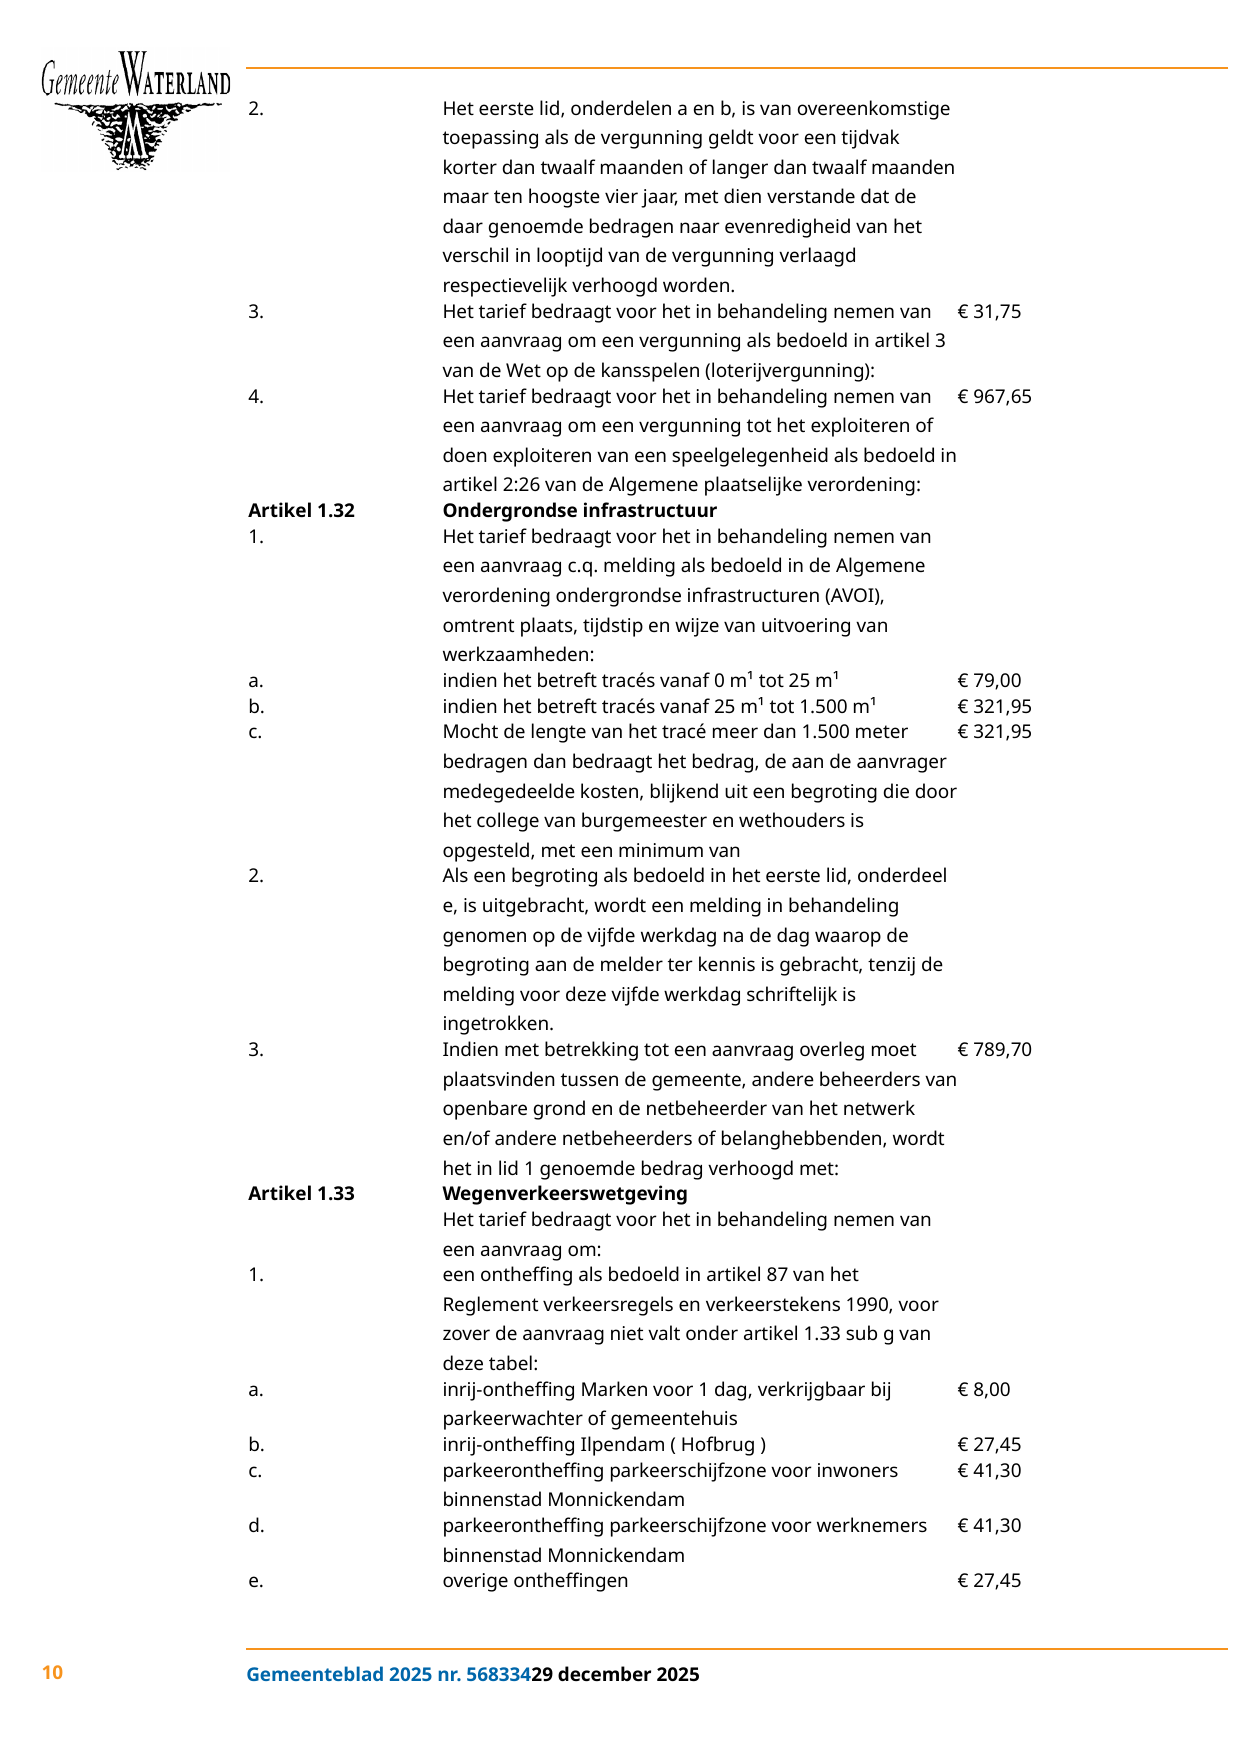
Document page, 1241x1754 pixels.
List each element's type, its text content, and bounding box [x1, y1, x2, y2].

table_cell Indien met betrekking tot een aanvraag overleg moet plaatsvinden tussen de gemeente, andere beheerders van openbare grond en de netbeheerder van het netwerk en/of andere netbeheerders of belanghebbenden, wordt het in lid 1 genoemde bedrag verhoogd met: [442, 1036, 957, 1180]
table_cell overige ontheffingen [442, 1568, 957, 1593]
picture [41, 47, 231, 172]
table_cell Het tarief bedraagt voor het in behandeling nemen van een aanvraag om: [442, 1206, 957, 1261]
table_cell inrij-ontheffing Marken voor 1 dag, verkrijgbaar bij parkeerwachter of gemeentehuis [442, 1376, 957, 1431]
table_cell € 27,45 [958, 1431, 1152, 1457]
table_cell € 321,95 [958, 719, 1152, 863]
table_cell Het tarief bedraagt voor het in behandeling nemen van een aanvraag om een vergunning tot het exploiteren of doen exploiteren van een speelgelegenheid als bedoeld in artikel 2:26 van de Algemene plaatselijke verordening: [442, 383, 957, 497]
table_cell 3. [248, 1036, 442, 1180]
table_cell € 41,30 [958, 1457, 1152, 1512]
table_cell Artikel 1.32 [248, 498, 442, 523]
table_cell [958, 1206, 1152, 1261]
table_cell € 967,65 [958, 383, 1152, 497]
table_cell Als een begroting als bedoeld in het eerste lid, onderdeel e, is uitgebracht, wordt een melding in behandeling genomen op de vijfde werkdag na de dag waarop de begroting aan de melder ter kennis is gebracht, tenzij de melding voor deze vijfde werkdag schriftelijk is ingetrokken. [442, 863, 957, 1036]
table_cell d. [248, 1512, 442, 1568]
table_cell [958, 523, 1152, 667]
table_cell Artikel 1.33 [248, 1180, 442, 1206]
table_cell [248, 1206, 442, 1261]
table_cell Het eerste lid, onderdelen a en b, is van overeenkomstige toepassing als de vergunning geldt voor een tijdvak korter dan twaalf maanden of langer dan twaalf maanden maar ten hoogste vier jaar, met dien verstande dat de daar genoemde bedragen naar evenredigheid van het verschil in looptijd van de vergunning verlaagd respectievelijk verhoogd worden. [442, 95, 957, 298]
table_cell 2. [248, 95, 442, 298]
table_cell € 8,00 [958, 1376, 1152, 1431]
table_cell c. [248, 719, 442, 863]
table_cell 4. [248, 383, 442, 497]
table_cell een ontheffing als bedoeld in artikel 87 van het Reglement verkeersregels en verkeerstekens 1990, voor zover de aanvraag niet valt onder artikel 1.33 sub g van deze tabel: [442, 1261, 957, 1376]
table_cell € 41,30 [958, 1512, 1152, 1568]
table_cell indien het betreft tracés vanaf 25 m¹ tot 1.500 m¹ [442, 693, 957, 719]
table_cell inrij-ontheffing Ilpendam ( Hofbrug ) [442, 1431, 957, 1457]
table_cell [958, 1261, 1152, 1376]
table_cell c. [248, 1457, 442, 1512]
table_cell Ondergrondse infrastructuur [442, 498, 957, 523]
table_cell 1. [248, 1261, 442, 1376]
table_cell b. [248, 693, 442, 719]
table_cell b. [248, 1431, 442, 1457]
table_cell € 79,00 [958, 667, 1152, 693]
table_cell indien het betreft tracés vanaf 0 m¹ tot 25 m¹ [442, 667, 957, 693]
table_cell 2. [248, 863, 442, 1036]
table_cell Het tarief bedraagt voor het in behandeling nemen van een aanvraag c.q. melding als bedoeld in de Algemene verordening ondergrondse infrastructuren (AVOI), omtrent plaats, tijdstip en wijze van uitvoering van werkzaamheden: [442, 523, 957, 667]
table_cell a. [248, 1376, 442, 1431]
table_cell Het tarief bedraagt voor het in behandeling nemen van een aanvraag om een vergunning als bedoeld in artikel 3 van de Wet op de kansspelen (loterijvergunning): [442, 298, 957, 383]
table_cell parkeerontheffing parkeerschijfzone voor werknemers binnenstad Monnickendam [442, 1512, 957, 1568]
table_cell [958, 863, 1152, 1036]
table_cell Mocht de lengte van het tracé meer dan 1.500 meter bedragen dan bedraagt het bedrag, de aan de aanvrager medegedeelde kosten, blijkend uit een begroting die door het college van burgemeester en wethouders is opgesteld, met een minimum van [442, 719, 957, 863]
table_cell [958, 1180, 1152, 1206]
table_cell 1. [248, 523, 442, 667]
table_cell [958, 95, 1152, 298]
table_cell € 321,95 [958, 693, 1152, 719]
table_cell 3. [248, 298, 442, 383]
table_cell [958, 498, 1152, 523]
table_cell a. [248, 667, 442, 693]
table_cell € 31,75 [958, 298, 1152, 383]
table_cell € 789,70 [958, 1036, 1152, 1180]
table_cell parkeerontheffing parkeerschijfzone voor inwoners binnenstad Monnickendam [442, 1457, 957, 1512]
table_cell Wegenverkeerswetgeving [442, 1180, 957, 1206]
table_cell € 27,45 [958, 1568, 1152, 1593]
table_cell e. [248, 1568, 442, 1593]
